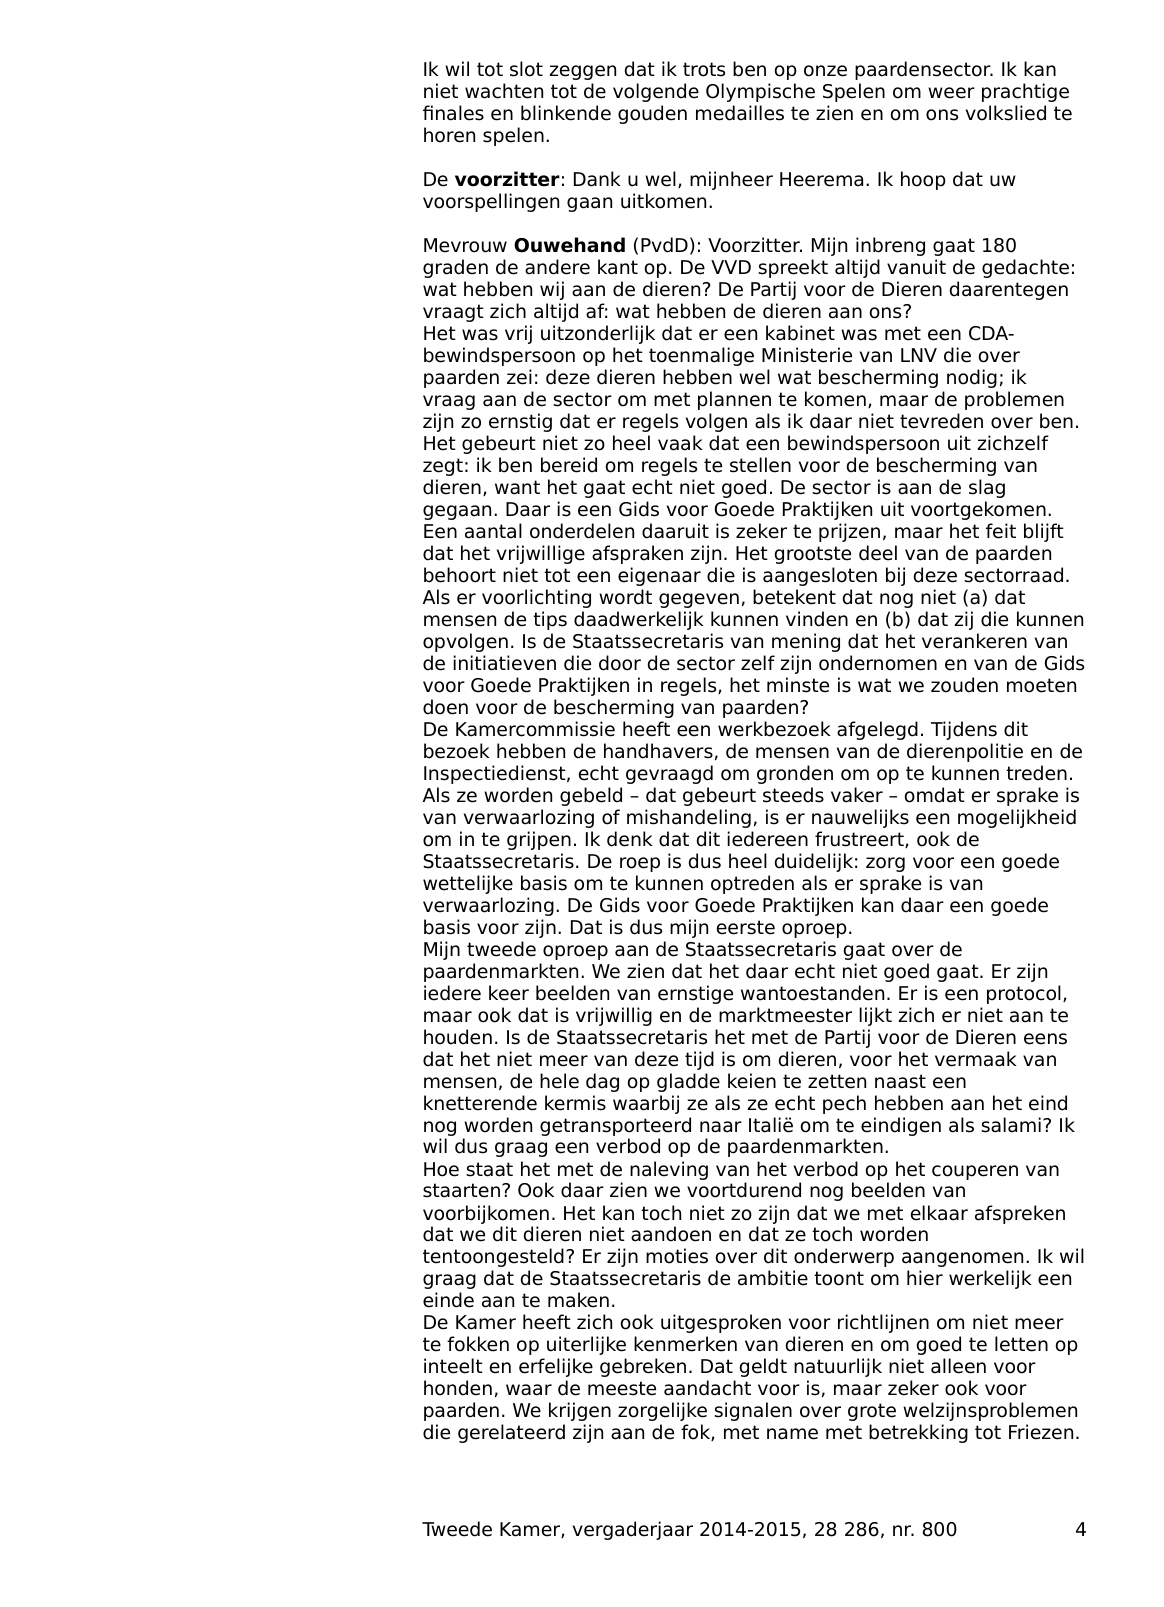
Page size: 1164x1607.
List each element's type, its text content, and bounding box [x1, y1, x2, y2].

text Mijn tweede oproep aan de Staatssecretaris gaat over de paardenmarkten. We zien dat het daar echt niet goed gaat. Er zijn iedere keer beelden van ernstige wantoestanden. Er is een protocol, maar ook dat is vrijwillig en de marktmeester lijkt zich er niet aan te houden. Is de Staatssecretaris het met de Partij voor de Dieren eens dat het niet meer van deze tijd is om dieren, voor het vermaak van mensen, de hele dag op gladde keien te zetten naast een knetterende kermis waarbij ze als ze echt pech hebben aan het eind nog worden getransporteerd naar Italië om te eindigen als salami? Ik wil dus graag een verbod op de paardenmarkten. [422, 939, 1087, 1158]
text De Kamercommissie heeft een werkbezoek afgelegd. Tijdens dit bezoek hebben de handhavers, de mensen van de dierenpolitie en de Inspectiedienst, echt gevraagd om gronden om op te kunnen treden. Als ze worden gebeld – dat gebeurt steeds vaker – omdat er sprake is van verwaarlozing of mishandeling, is er nauwelijks een mogelijkheid om in te grijpen. Ik denk dat dit iedereen frustreert, ook de Staatssecretaris. De roep is dus heel duidelijk: zorg voor een goede wettelijke basis om te kunnen optreden als er sprake is van verwaarlozing. De Gids voor Goede Praktijken kan daar een goede basis voor zijn. Dat is dus mijn eerste oproep. [422, 719, 1087, 939]
text De voorzitter: Dank u wel, mijnheer Heerema. Ik hoop dat uw voorspellingen gaan uitkomen. [422, 169, 1087, 213]
text Hoe staat het met de naleving van het verbod op het couperen van staarten? Ook daar zien we voortdurend nog beelden van voorbijkomen. Het kan toch niet zo zijn dat we met elkaar afspreken dat we dit dieren niet aandoen en dat ze toch worden tentoongesteld? Er zijn moties over dit onderwerp aangenomen. Ik wil graag dat de Staatssecretaris de ambitie toont om hier werkelijk een einde aan te maken. [422, 1158, 1087, 1312]
text Ik wil tot slot zeggen dat ik trots ben op onze paardensector. Ik kan niet wachten tot de volgende Olympische Spelen om weer prachtige finales en blinkende gouden medailles te zien en om ons volkslied te horen spelen. [422, 59, 1087, 147]
text De Kamer heeft zich ook uitgesproken voor richtlijnen om niet meer te fokken op uiterlijke kenmerken van dieren en om goed te letten op inteelt en erfelijke gebreken. Dat geldt natuurlijk niet alleen voor honden, waar de meeste aandacht voor is, maar zeker ook voor paarden. We krijgen zorgelijke signalen over grote welzijnsproblemen die gerelateerd zijn aan de fok, met name met betrekking tot Friezen. [422, 1312, 1087, 1444]
text Het was vrij uitzonderlijk dat er een kabinet was met een CDA-bewindspersoon op het toenmalige Ministerie van LNV die over paarden zei: deze dieren hebben wel wat bescherming nodig; ik vraag aan de sector om met plannen te komen, maar de problemen zijn zo ernstig dat er regels volgen als ik daar niet tevreden over ben. Het gebeurt niet zo heel vaak dat een bewindspersoon uit zichzelf zegt: ik ben bereid om regels te stellen voor de bescherming van dieren, want het gaat echt niet goed. De sector is aan de slag gegaan. Daar is een Gids voor Goede Praktijken uit voortgekomen. Een aantal onderdelen daaruit is zeker te prijzen, maar het feit blijft dat het vrijwillige afspraken zijn. Het grootste deel van de paarden behoort niet tot een eigenaar die is aangesloten bij deze sectorraad. Als er voorlichting wordt gegeven, betekent dat nog niet (a) dat mensen de tips daadwerkelijk kunnen vinden en (b) dat zij die kunnen opvolgen. Is de Staatssecretaris van mening dat het verankeren van de initiatieven die door de sector zelf zijn ondernomen en van de Gids voor Goede Praktijken in regels, het minste is wat we zouden moeten doen voor de bescherming van paarden? [422, 323, 1087, 719]
text Mevrouw Ouwehand (PvdD): Voorzitter. Mijn inbreng gaat 180 graden de andere kant op. De VVD spreekt altijd vanuit de gedachte: wat hebben wij aan de dieren? De Partij voor de Dieren daarentegen vraagt zich altijd af: wat hebben de dieren aan ons? [422, 235, 1087, 323]
